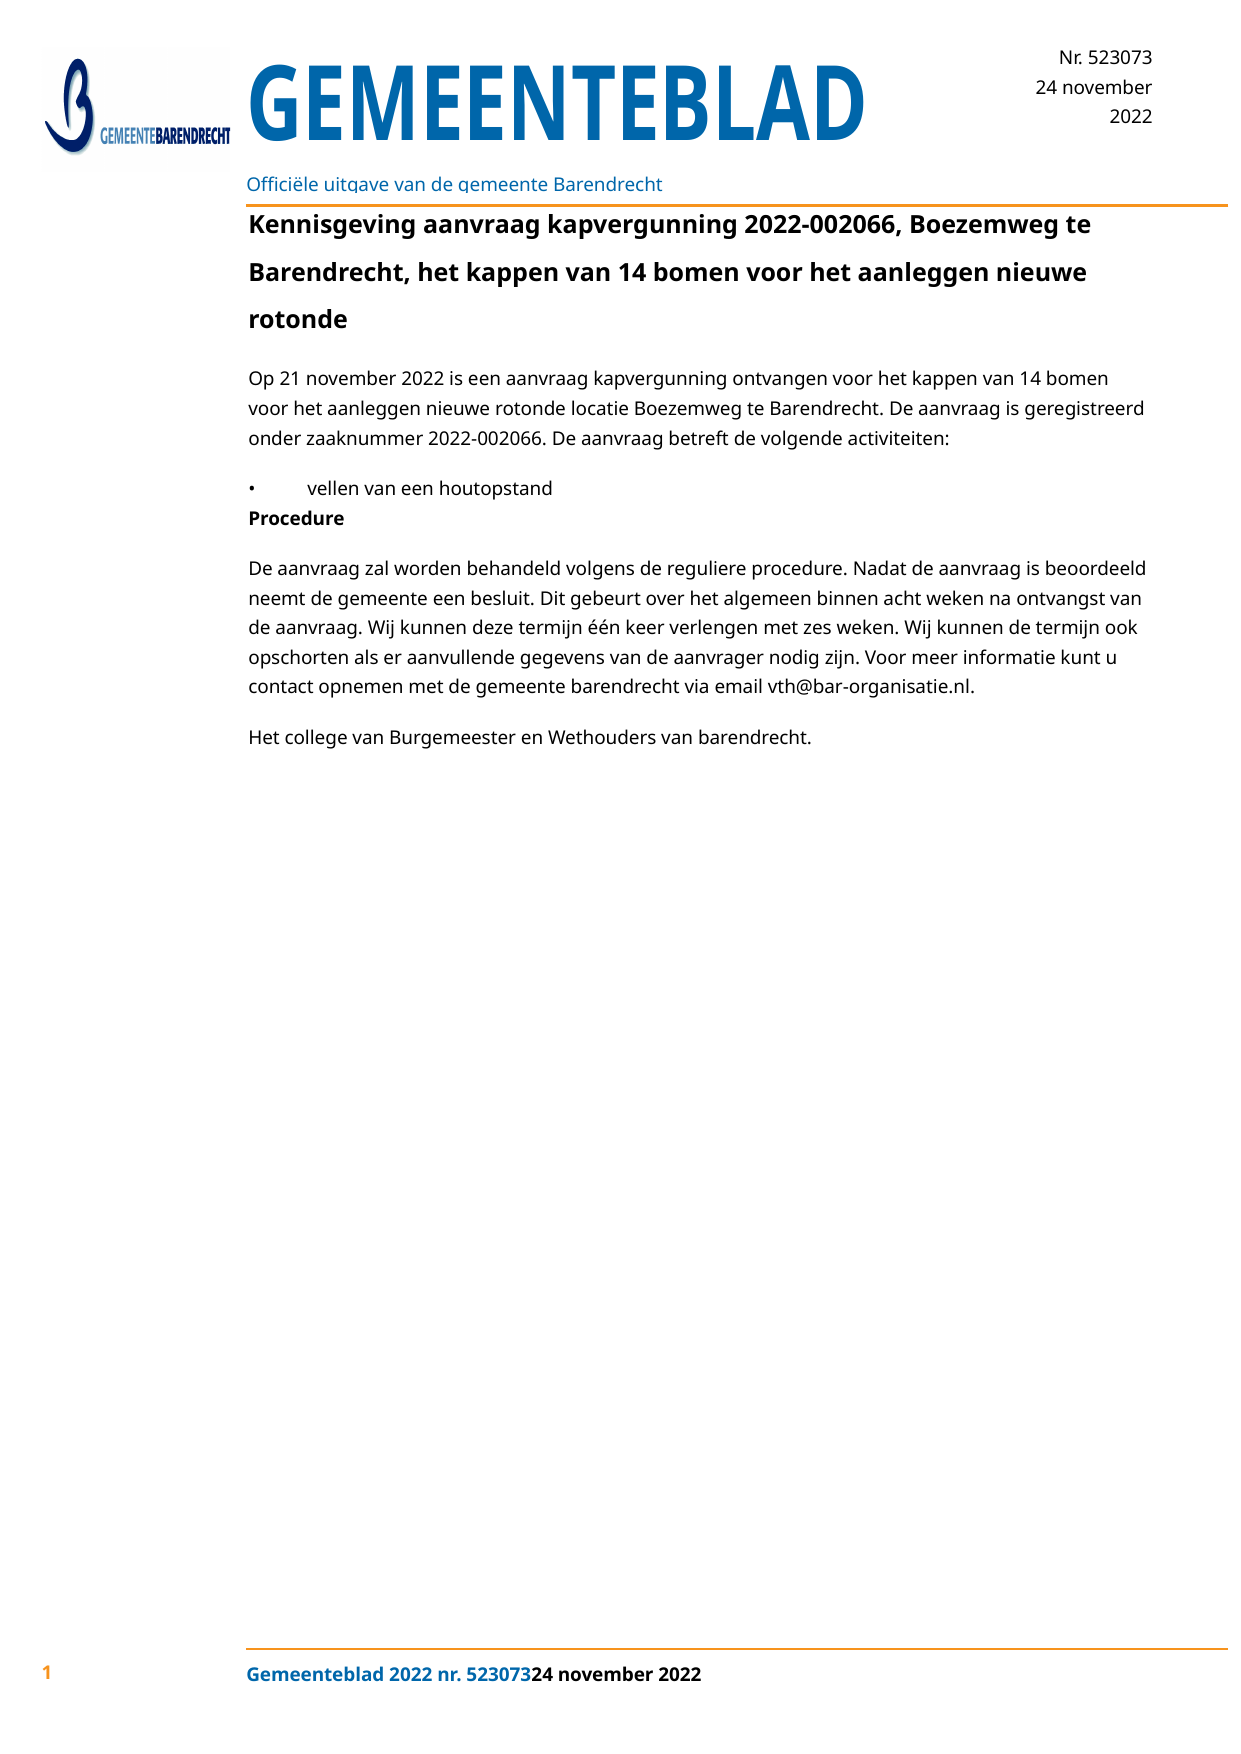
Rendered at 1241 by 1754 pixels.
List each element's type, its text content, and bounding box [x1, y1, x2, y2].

text Kennisgeving aanvraag kapvergunning 2022-002066, Boezemweg te Barendrecht, het kappen van 14 bomen voor het aanleggen nieuwe rotonde [248, 207, 1152, 336]
text Procedure [248, 505, 1152, 530]
text Op 21 november 2022 is een aanvraag kapvergunning ontvangen voor het kappen van 14 bomen voor het aanleggen nieuwe rotonde locatie Boezemweg te Barendrecht. De aanvraag is geregistreerd onder zaaknummer 2022-002066. De aanvraag betreft de volgende activiteiten: [248, 366, 1152, 450]
list vellen van een houtopstand [248, 475, 1152, 501]
text De aanvraag zal worden behandeld volgens de reguliere procedure. Nadat de aanvraag is beoordeeld neemt de gemeente een besluit. Dit gebeurt over het algemeen binnen acht weken na ontvangst van de aanvraag. Wij kunnen deze termijn één keer verlengen met zes weken. Wij kunnen de termijn ook opschorten als er aanvullende gegevens van de aanvrager nodig zijn. Voor meer informatie kunt u contact opnemen met de gemeente barendrecht via email vth@bar-organisatie.nl. [248, 555, 1152, 699]
text Het college van Burgemeester en Wethouders van barendrecht. [248, 724, 1152, 749]
picture [41, 47, 231, 172]
